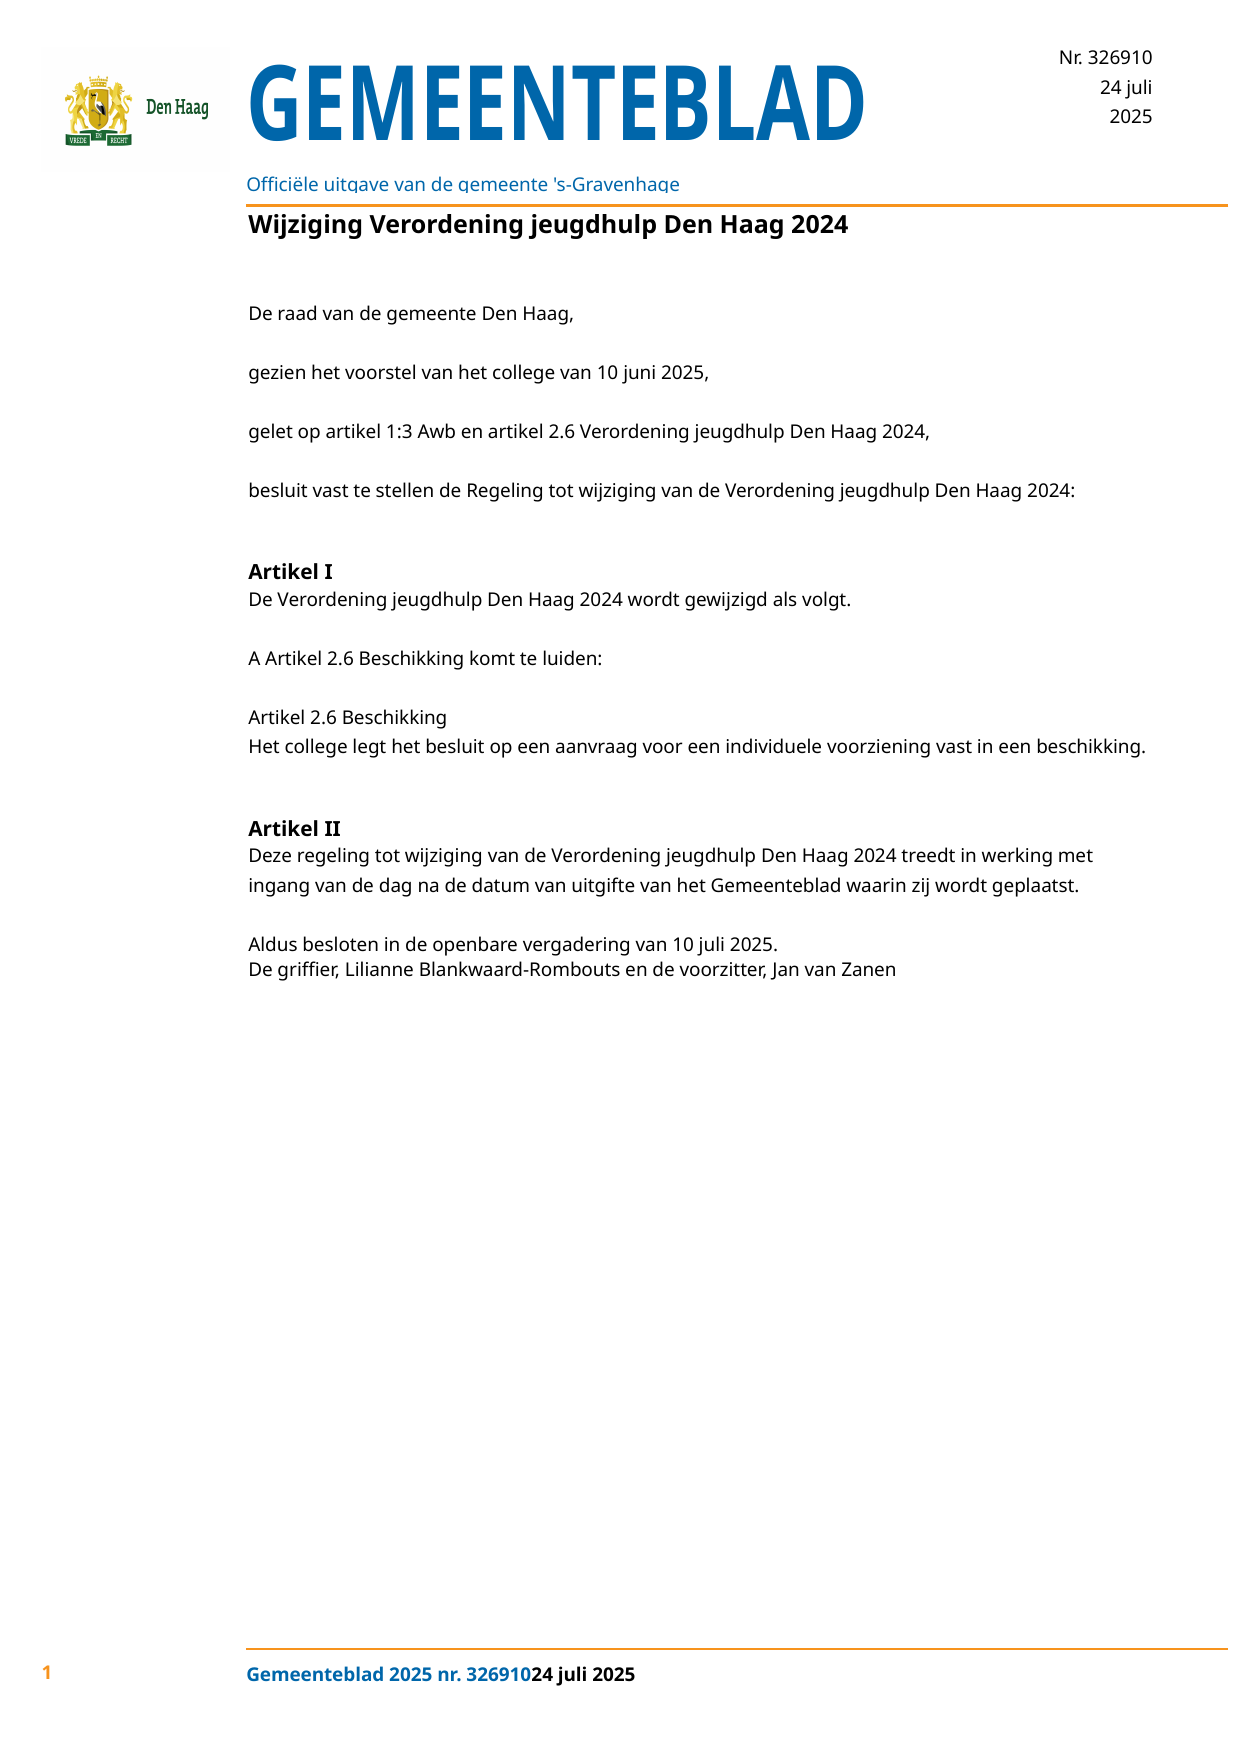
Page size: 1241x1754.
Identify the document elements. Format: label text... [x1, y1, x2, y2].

text Artikel 2.6 Beschikking [248, 704, 1152, 730]
text Het college legt het besluit op een aanvraag voor een individuele voorziening vast in een beschikking. [248, 734, 1152, 759]
text A Artikel 2.6 Beschikking komt te luiden: [248, 645, 1152, 671]
text De raad van de gemeente Den Haag, [248, 300, 1152, 326]
text Aldus besloten in de openbare vergadering van 10 juli 2025. [248, 931, 1152, 957]
text gezien het voorstel van het college van 10 juni 2025, [248, 359, 1152, 385]
text besluit vast te stellen de Regeling tot wijziging van de Verordening jeugdhulp Den Haag 2024: [248, 477, 1152, 503]
text Artikel II [248, 814, 1152, 842]
text gelet op artikel 1:3 Awb en artikel 2.6 Verordening jeugdhulp Den Haag 2024, [248, 418, 1152, 444]
text Artikel I [248, 557, 1152, 586]
text Deze regeling tot wijziging van de Verordening jeugdhulp Den Haag 2024 treedt in werking met ingang van de dag na de datum van uitgifte van het Gemeenteblad waarin zij wordt geplaatst. [248, 842, 1152, 897]
text De griffier, Lilianne Blankwaard-Rombouts en de voorzitter, Jan van Zanen [248, 957, 1152, 982]
text Wijziging Verordening jeugdhulp Den Haag 2024 [248, 207, 1152, 241]
picture [41, 47, 231, 172]
text De Verordening jeugdhulp Den Haag 2024 wordt gewijzigd als volgt. [248, 586, 1152, 612]
